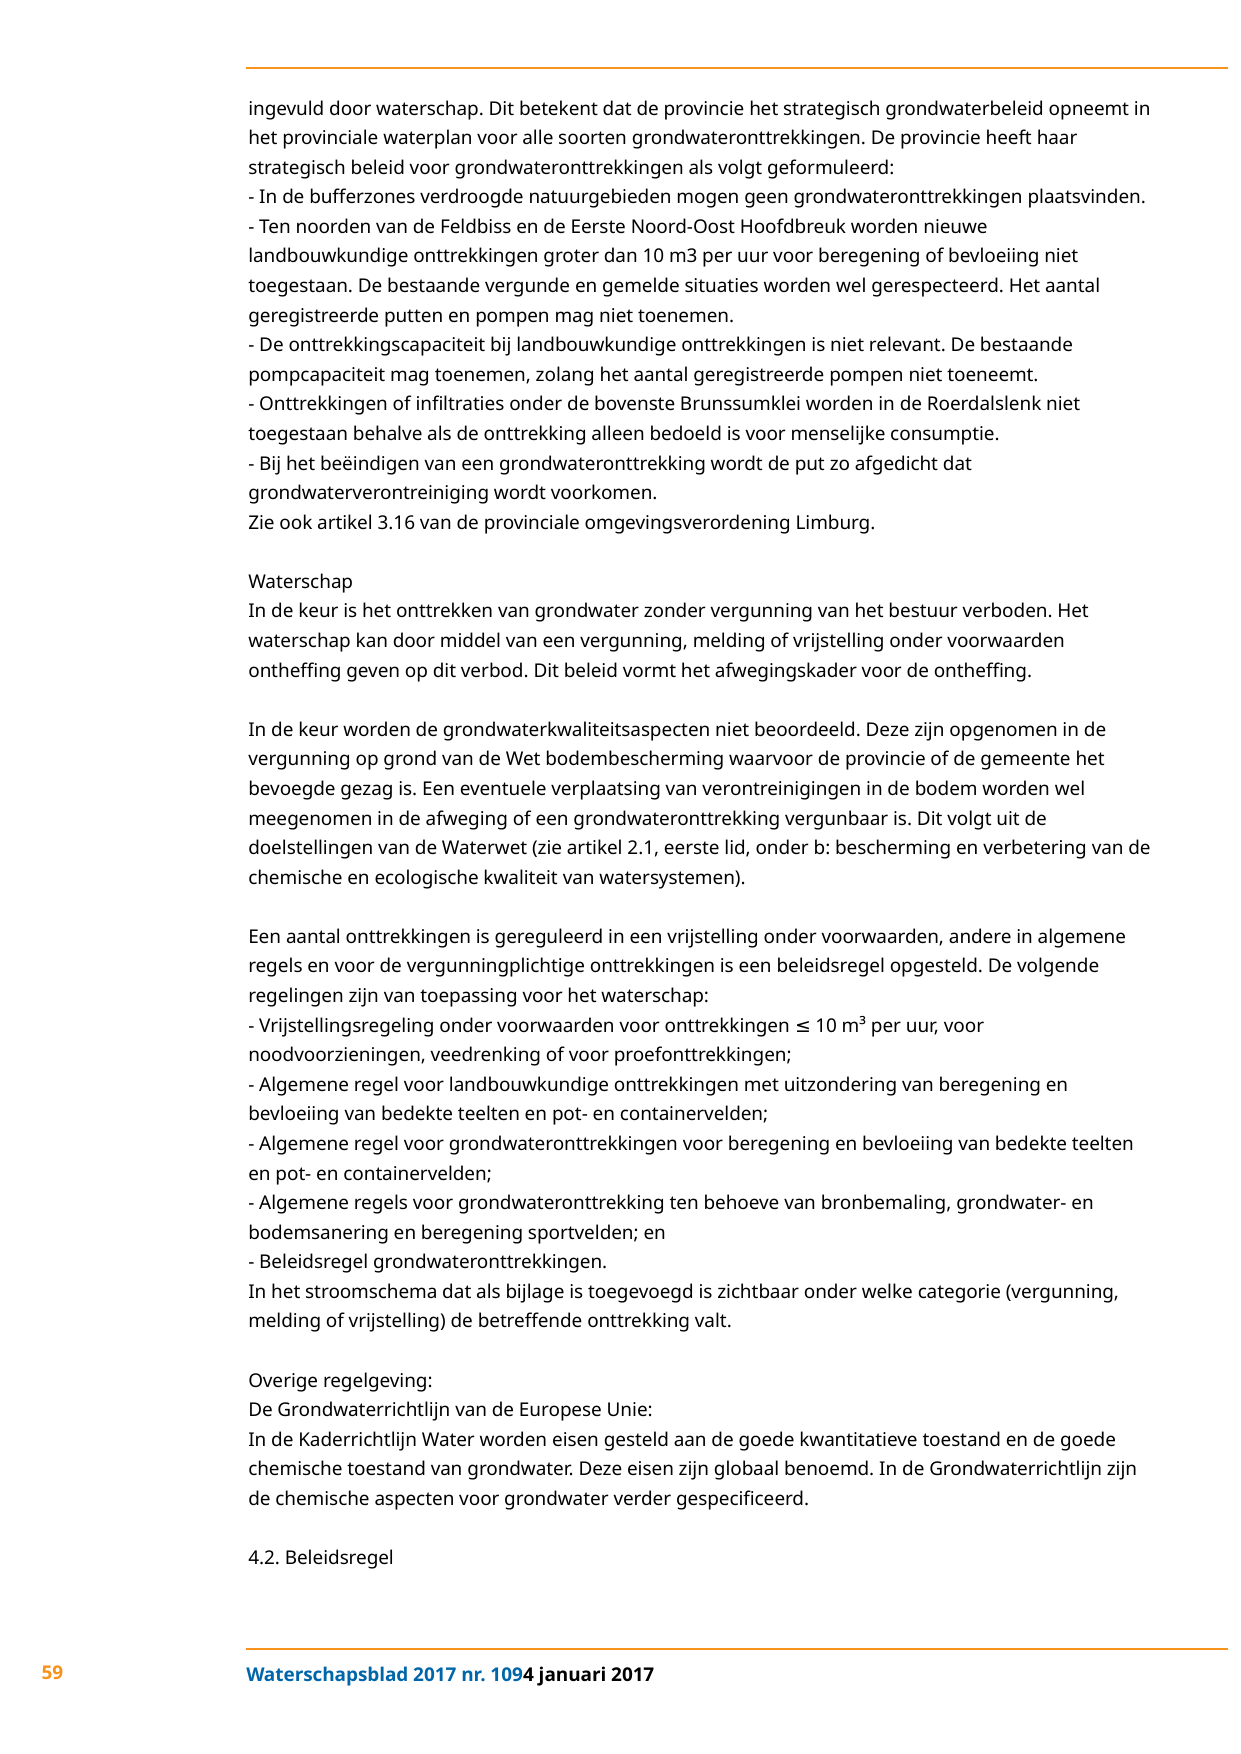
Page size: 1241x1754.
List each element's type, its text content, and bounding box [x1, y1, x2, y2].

text ingevuld door waterschap. Dit betekent dat de provincie het strategisch grondwaterbeleid opneemt in het provinciale waterplan voor alle soorten grondwateronttrekkingen. De provincie heeft haar strategisch beleid voor grondwateronttrekkingen als volgt geformuleerd: [248, 95, 1152, 180]
text - In de bufferzones verdroogde natuurgebieden mogen geen grondwateronttrekkingen plaatsvinden. [248, 183, 1152, 209]
text - Algemene regels voor grondwateronttrekking ten behoeve van bronbemaling, grondwater- en bodemsanering en beregening sportvelden; en [248, 1189, 1152, 1245]
text - Beleidsregel grondwateronttrekkingen. [248, 1248, 1152, 1274]
text - Vrijstellingsregeling onder voorwaarden voor onttrekkingen ≤ 10 m³ per uur, voor noodvoorzieningen, veedrenking of voor proefonttrekkingen; [248, 1012, 1152, 1067]
text - De onttrekkingscapaciteit bij landbouwkundige onttrekkingen is niet relevant. De bestaande pompcapaciteit mag toenemen, zolang het aantal geregistreerde pompen niet toeneemt. [248, 331, 1152, 387]
text - Algemene regel voor landbouwkundige onttrekkingen met uitzondering van beregening en bevloeiing van bedekte teelten en pot- en containervelden; [248, 1071, 1152, 1126]
text In de keur is het onttrekken van grondwater zonder vergunning van het bestuur verboden. Het waterschap kan door middel van een vergunning, melding of vrijstelling onder voorwaarden ontheffing geven op dit verbod. Dit beleid vormt het afwegingskader voor de ontheffing. [248, 598, 1152, 683]
picture [41, 47, 231, 172]
text Een aantal onttrekkingen is gereguleerd in een vrijstelling onder voorwaarden, andere in algemene regels en voor de vergunningplichtige onttrekkingen is een beleidsregel opgesteld. De volgende regelingen zijn van toepassing voor het waterschap: [248, 923, 1152, 1008]
text Overige regelgeving: [248, 1367, 1152, 1393]
text Zie ook artikel 3.16 van de provinciale omgevingsverordening Limburg. [248, 509, 1152, 535]
text - Ten noorden van de Feldbiss en de Eerste Noord-Oost Hoofdbreuk worden nieuwe landbouwkundige onttrekkingen groter dan 10 m3 per uur voor beregening of bevloeiing niet toegestaan. De bestaande vergunde en gemelde situaties worden wel gerespecteerd. Het aantal geregistreerde putten en pompen mag niet toenemen. [248, 213, 1152, 328]
text 4.2. Beleidsregel [248, 1544, 1152, 1570]
text In de keur worden de grondwaterkwaliteitsaspecten niet beoordeeld. Deze zijn opgenomen in de vergunning op grond van de Wet bodembescherming waarvoor de provincie of de gemeente het bevoegde gezag is. Een eventuele verplaatsing van verontreinigingen in de bodem worden wel meegenomen in de afweging of een grondwateronttrekking vergunbaar is. Dit volgt uit de doelstellingen van de Waterwet (zie artikel 2.1, eerste lid, onder b: bescherming en verbetering van de chemische en ecologische kwaliteit van watersystemen). [248, 716, 1152, 890]
text In de Kaderrichtlijn Water worden eisen gesteld aan de goede kwantitatieve toestand en de goede chemische toestand van grondwater. Deze eisen zijn globaal benoemd. In de Grondwaterrichtlijn zijn de chemische aspecten voor grondwater verder gespecificeerd. [248, 1426, 1152, 1511]
text - Bij het beëindigen van een grondwateronttrekking wordt de put zo afgedicht dat grondwaterverontreiniging wordt voorkomen. [248, 450, 1152, 505]
text - Algemene regel voor grondwateronttrekkingen voor beregening en bevloeiing van bedekte teelten en pot- en containervelden; [248, 1130, 1152, 1186]
text In het stroomschema dat als bijlage is toegevoegd is zichtbaar onder welke categorie (vergunning, melding of vrijstelling) de betreffende onttrekking valt. [248, 1278, 1152, 1333]
text Waterschap [248, 568, 1152, 594]
text - Onttrekkingen of infiltraties onder de bovenste Brunssumklei worden in de Roerdalslenk niet toegestaan behalve als de onttrekking alleen bedoeld is voor menselijke consumptie. [248, 391, 1152, 446]
text De Grondwaterrichtlijn van de Europese Unie: [248, 1396, 1152, 1422]
